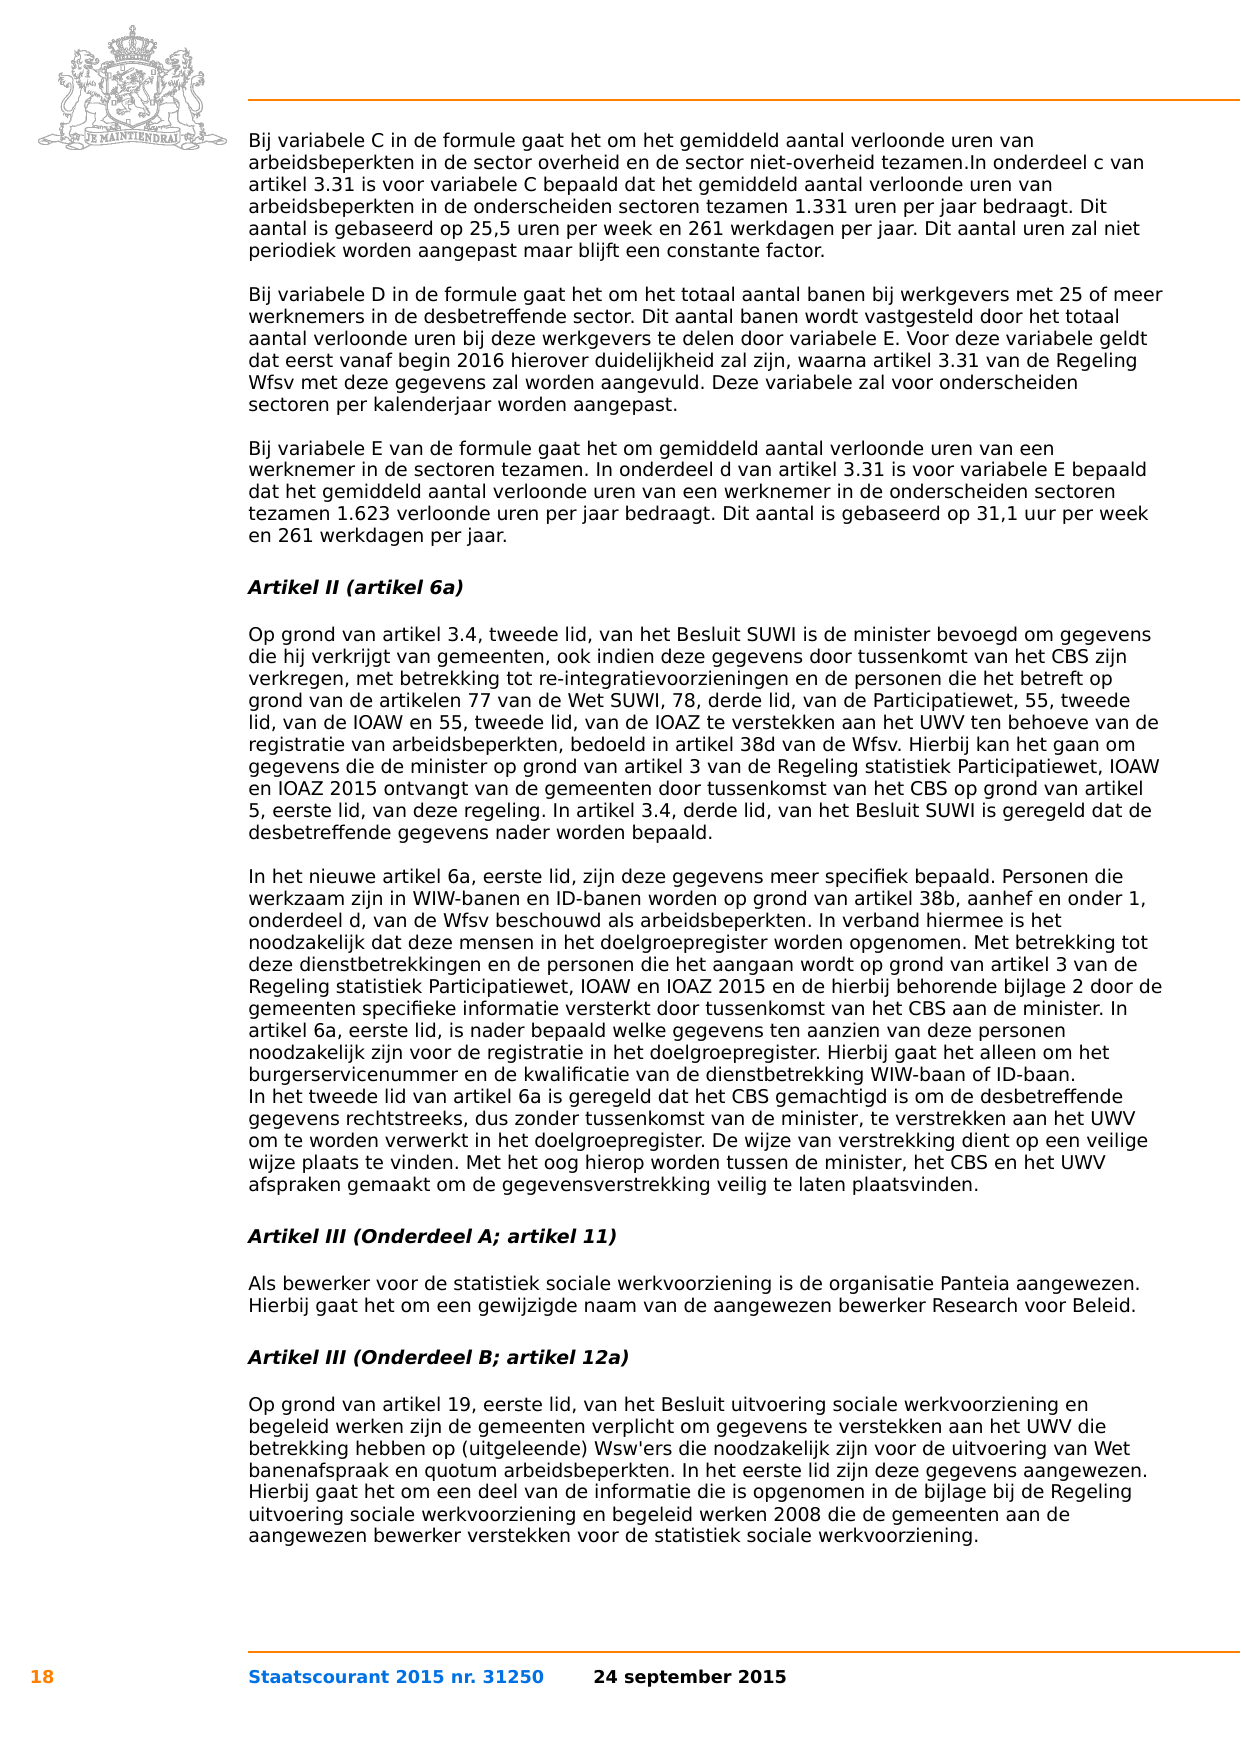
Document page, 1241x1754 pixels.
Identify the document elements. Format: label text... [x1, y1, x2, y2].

picture [38, 25, 227, 150]
text Op grond van artikel 3.4, tweede lid, van het Besluit SUWI is de minister bevoegd om gegevens die hij verkrijgt van gemeenten, ook indien deze gegevens door tussenkomt van het CBS zijn verkregen, met betrekking tot re-integratievoorzieningen en de personen die het betreft op grond van de artikelen 77 van de Wet SUWI, 78, derde lid, van de Participatiewet, 55, tweede lid, van de IOAW en 55, tweede lid, van de IOAZ te verstekken aan het UWV ten behoeve van de registratie van arbeidsbeperkten, bedoeld in artikel 38d van de Wfsv. Hierbij kan het gaan om gegevens die de minister op grond van artikel 3 van de Regeling statistiek Participatiewet, IOAW en IOAZ 2015 ontvangt van de gemeenten door tussenkomst van het CBS op grond van artikel 5, eerste lid, van deze regeling. In artikel 3.4, derde lid, van het Besluit SUWI is geregeld dat de desbetreffende gegevens nader worden bepaald. [248, 624, 1163, 844]
text Bij variabele C in de formule gaat het om het gemiddeld aantal verloonde uren van arbeidsbeperkten in de sector overheid en de sector niet-overheid tezamen.In onderdeel c van artikel 3.31 is voor variabele C bepaald dat het gemiddeld aantal verloonde uren van arbeidsbeperkten in de onderscheiden sectoren tezamen 1.331 uren per jaar bedraagt. Dit aantal is gebaseerd op 25,5 uren per week en 261 werkdagen per jaar. Dit aantal uren zal niet periodiek worden aangepast maar blijft een constante factor. [248, 130, 1163, 262]
subtitle Artikel II (artikel 6a) [248, 577, 1163, 599]
text Bij variabele E van de formule gaat het om gemiddeld aantal verloonde uren van een werknemer in de sectoren tezamen. In onderdeel d van artikel 3.31 is voor variabele E bepaald dat het gemiddeld aantal verloonde uren van een werknemer in de onderscheiden sectoren tezamen 1.623 verloonde uren per jaar bedraagt. Dit aantal is gebaseerd op 31,1 uur per week en 261 werkdagen per jaar. [248, 437, 1163, 547]
text In het tweede lid van artikel 6a is geregeld dat het CBS gemachtigd is om de desbetreffende gegevens rechtstreeks, dus zonder tussenkomst van de minister, te verstrekken aan het UWV om te worden verwerkt in het doelgroepregister. De wijze van verstrekking dient op een veilige wijze plaats te vinden. Met het oog hierop worden tussen de minister, het CBS en het UWV afspraken gemaakt om de gegevensverstrekking veilig te laten plaatsvinden. [248, 1086, 1163, 1196]
text Op grond van artikel 19, eerste lid, van het Besluit uitvoering sociale werkvoorziening en begeleid werken zijn de gemeenten verplicht om gegevens te verstekken aan het UWV die betrekking hebben op (uitgeleende) Wsw'ers die noodzakelijk zijn voor de uitvoering van Wet banenafspraak en quotum arbeidsbeperkten. In het eerste lid zijn deze gegevens aangewezen. Hierbij gaat het om een deel van de informatie die is opgenomen in de bijlage bij de Regeling uitvoering sociale werkvoorziening en begeleid werken 2008 die de gemeenten aan de aangewezen bewerker verstekken voor de statistiek sociale werkvoorziening. [248, 1393, 1163, 1547]
text Als bewerker voor de statistiek sociale werkvoorziening is de organisatie Panteia aangewezen. Hierbij gaat het om een gewijzigde naam van de aangewezen bewerker Research voor Beleid. [248, 1273, 1163, 1317]
text In het nieuwe artikel 6a, eerste lid, zijn deze gegevens meer specifiek bepaald. Personen die werkzaam zijn in WIW-banen en ID-banen worden op grond van artikel 38b, aanhef en onder 1, onderdeel d, van de Wfsv beschouwd als arbeidsbeperkten. In verband hiermee is het noodzakelijk dat deze mensen in het doelgroepregister worden opgenomen. Met betrekking tot deze dienstbetrekkingen en de personen die het aangaan wordt op grond van artikel 3 van de Regeling statistiek Participatiewet, IOAW en IOAZ 2015 en de hierbij behorende bijlage 2 door de gemeenten specifieke informatie versterkt door tussenkomst van het CBS aan de minister. In artikel 6a, eerste lid, is nader bepaald welke gegevens ten aanzien van deze personen noodzakelijk zijn voor de registratie in het doelgroepregister. Hierbij gaat het alleen om het burgerservicenummer en de kwalificatie van de dienstbetrekking WIW-baan of ID-baan. [248, 866, 1163, 1086]
subtitle Artikel III (Onderdeel A; artikel 11) [248, 1226, 1163, 1248]
text Bij variabele D in de formule gaat het om het totaal aantal banen bij werkgevers met 25 of meer werknemers in de desbetreffende sector. Dit aantal banen wordt vastgesteld door het totaal aantal verloonde uren bij deze werkgevers te delen door variabele E. Voor deze variabele geldt dat eerst vanaf begin 2016 hierover duidelijkheid zal zijn, waarna artikel 3.31 van de Regeling Wfsv met deze gegevens zal worden aangevuld. Deze variabele zal voor onderscheiden sectoren per kalenderjaar worden aangepast. [248, 284, 1163, 416]
subtitle Artikel III (Onderdeel B; artikel 12a) [248, 1347, 1163, 1368]
